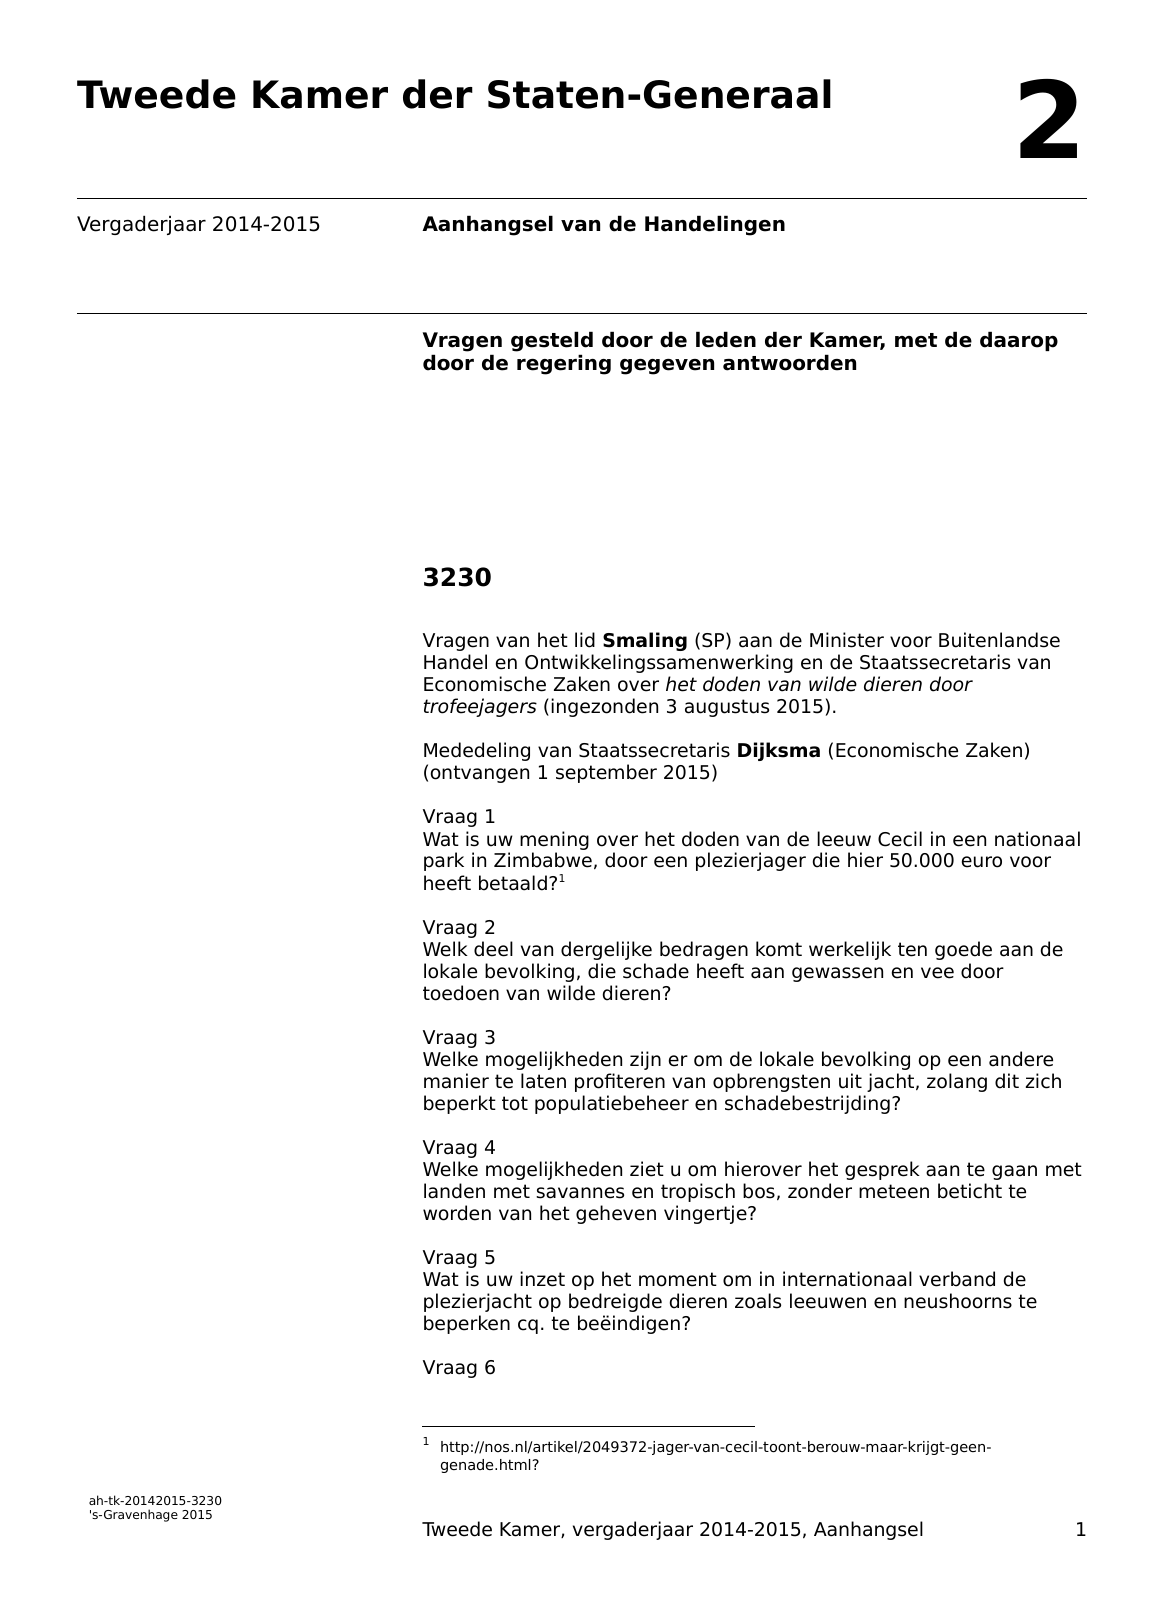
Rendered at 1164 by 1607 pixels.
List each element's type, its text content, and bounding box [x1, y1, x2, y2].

text Welke mogelijkheden zijn er om de lokale bevolking op een andere manier te laten profiteren van opbrengsten uit jacht, zolang dit zich beperkt tot populatiebeheer en schadebestrijding? [422, 1049, 1087, 1114]
text Vraag 4 [422, 1137, 1087, 1159]
text Vraag 5 [422, 1247, 1087, 1269]
text Wat is uw mening over het doden van de leeuw Cecil in een nationaal park in Zimbabwe, door een plezierjager die hier 50.000 euro voor heeft betaald? [422, 828, 1087, 894]
text Vraag 1 [422, 806, 1087, 828]
text Vraag 6 [422, 1357, 1087, 1379]
table_cell Vragen gesteld door de leden der Kamer, met de daarop door de regering gegeven antwoorden [422, 314, 1087, 375]
table_header 2 [886, 59, 1087, 198]
text Welke mogelijkheden ziet u om hierover het gesprek aan te gaan met landen met savannes en tropisch bos, zonder meteen beticht te worden van het geheven vingertje? [422, 1159, 1087, 1225]
text 3230 [422, 563, 1087, 592]
table_header Tweede Kamer der Staten-Generaal [77, 59, 886, 198]
text http://nos.nl/artikel/2049372-jager-van-cecil-toont-berouw-maar-krijgt-geen-genade.html? [422, 1435, 1087, 1474]
text Wat is uw inzet op het moment om in internationaal verband de plezierjacht op bedreigde dieren zoals leeuwen en neushoorns te beperken cq. te beëindigen? [422, 1269, 1087, 1335]
text Vraag 2 [422, 917, 1087, 938]
table_cell Vergaderjaar 2014-2015 [77, 199, 422, 313]
text 's-Gravenhage 2015 [88, 1508, 323, 1522]
text ah-tk-20142015-3230 [88, 1494, 323, 1508]
table_cell [77, 314, 422, 375]
table_cell Aanhangsel van de Handelingen [422, 199, 1087, 313]
text Welk deel van dergelijke bedragen komt werkelijk ten goede aan de lokale bevolking, die schade heeft aan gewassen en vee door toedoen van wilde dieren? [422, 938, 1087, 1004]
text Vraag 3 [422, 1027, 1087, 1049]
text Mededeling van Staatssecretaris Dijksma (Economische Zaken) (ontvangen 1 september 2015) [422, 740, 1087, 784]
text Vragen van het lid Smaling (SP) aan de Minister voor Buitenlandse Handel en Ontwikkelingssamenwerking en de Staatssecretaris van Economische Zaken over het doden van wilde dieren door trofeejagers (ingezonden 3 augustus 2015). [422, 630, 1087, 718]
